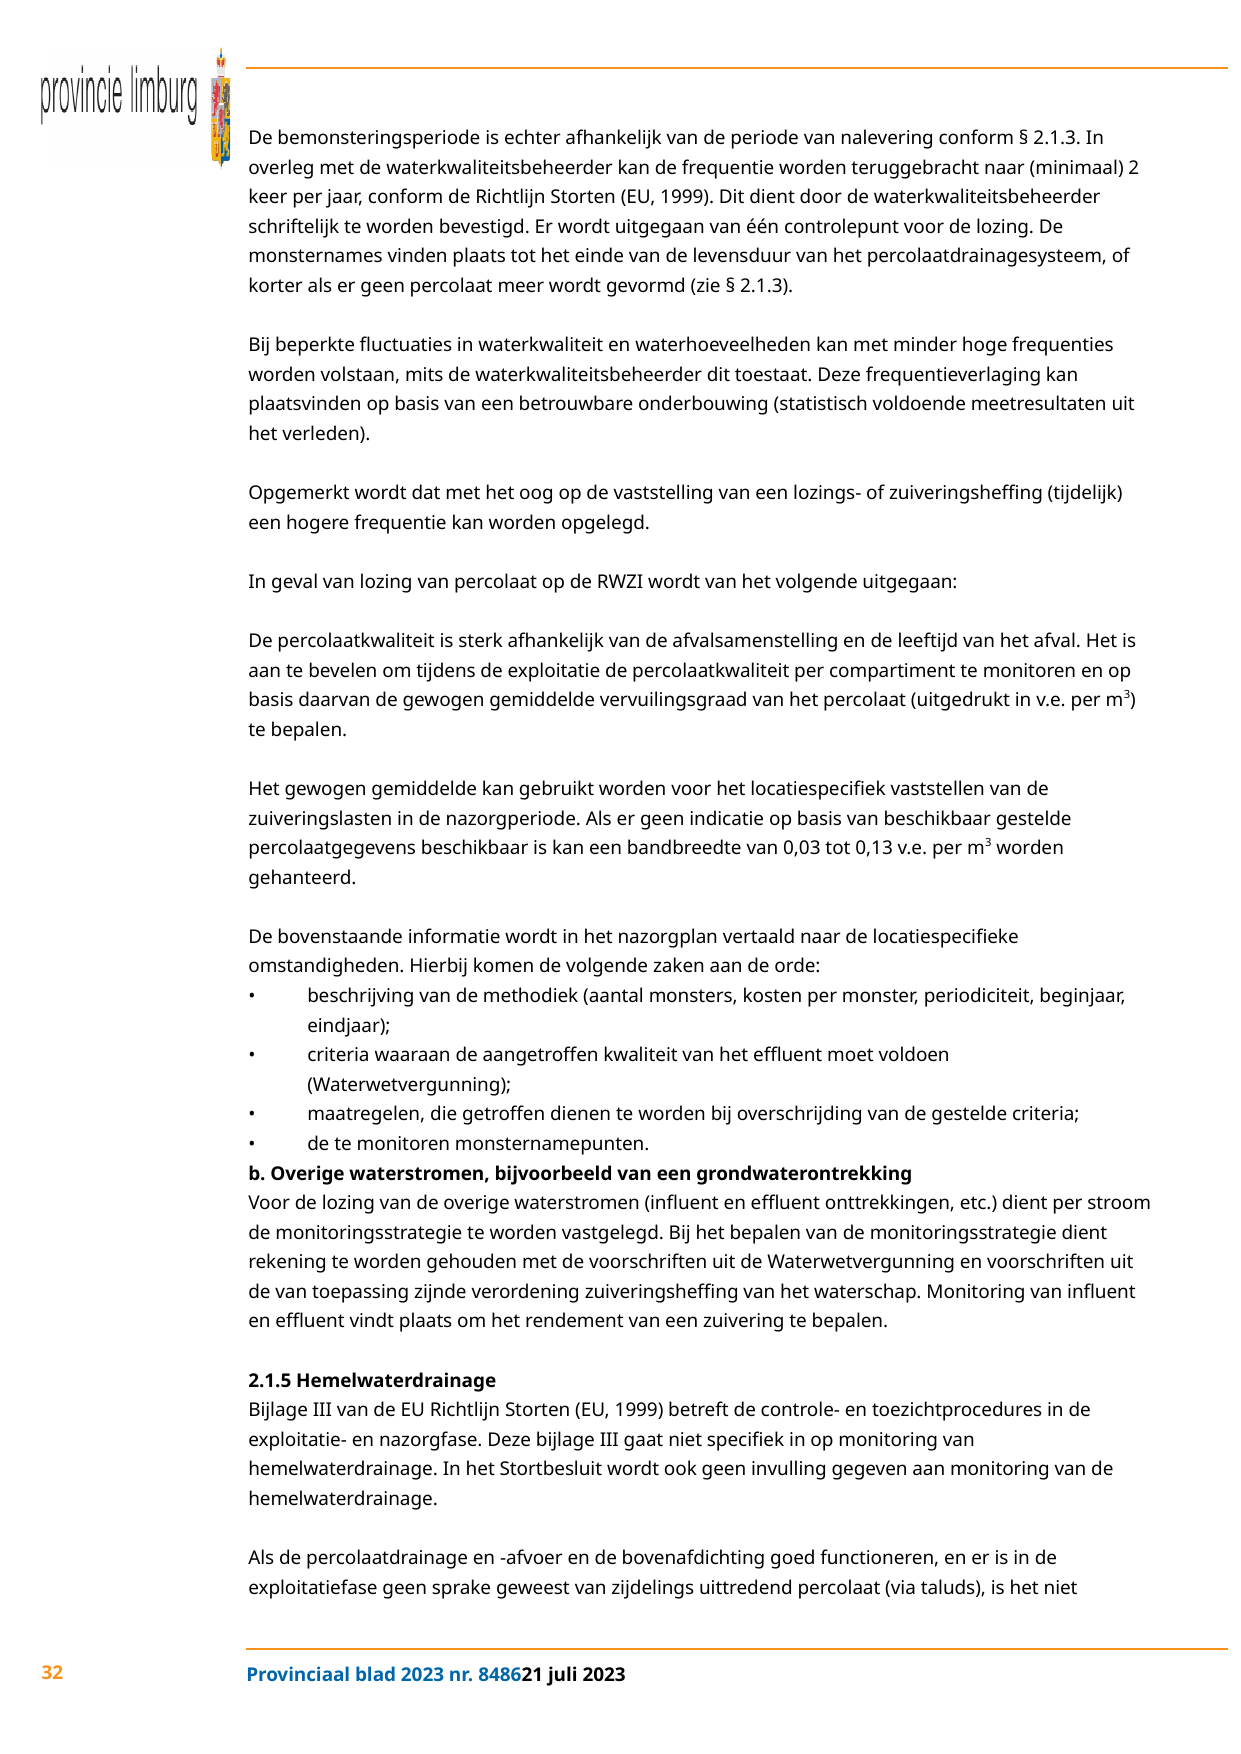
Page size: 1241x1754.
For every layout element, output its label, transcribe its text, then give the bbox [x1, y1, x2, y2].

text Bijlage III van de EU Richtlijn Storten (EU, 1999) betreft de controle- en toezichtprocedures in de exploitatie- en nazorgfase. Deze bijlage III gaat niet specifiek in op monitoring van hemelwaterdrainage. In het Stortbesluit wordt ook geen invulling gegeven aan monitoring van de hemelwaterdrainage. [248, 1396, 1152, 1511]
text Als de percolaatdrainage en -afvoer en de bovenafdichting goed functioneren, en er is in de exploitatiefase geen sprake geweest van zijdelings uittredend percolaat (via taluds), is het niet [248, 1544, 1152, 1600]
text De bovenstaande informatie wordt in het nazorgplan vertaald naar de locatiespecifieke omstandigheden. Hierbij komen de volgende zaken aan de orde: [248, 923, 1152, 978]
list maatregelen, die getroffen dienen te worden bij overschrijding van de gestelde criteria; [248, 1101, 1152, 1126]
text Opgemerkt wordt dat met het oog op de vaststelling van een lozings- of zuiveringsheffing (tijdelijk) een hogere frequentie kan worden opgelegd. [248, 479, 1152, 535]
list criteria waaraan de aangetroffen kwaliteit van het effluent moet voldoen (Waterwetvergunning); [248, 1041, 1152, 1097]
text Bij beperkte fluctuaties in waterkwaliteit en waterhoeveelheden kan met minder hoge frequenties worden volstaan, mits de waterkwaliteitsbeheerder dit toestaat. Deze frequentieverlaging kan plaatsvinden op basis van een betrouwbare onderbouwing (statistisch voldoende meetresultaten uit het verleden). [248, 331, 1152, 446]
text 2.1.5 Hemelwaterdrainage [248, 1367, 1152, 1393]
text Voor de lozing van de overige waterstromen (influent en effluent onttrekkingen, etc.) dient per stroom de monitoringsstrategie te worden vastgelegd. Bij het bepalen van de monitoringsstrategie dient rekening te worden gehouden met de voorschriften uit de Waterwetvergunning en voorschriften uit de van toepassing zijnde verordening zuiveringsheffing van het waterschap. Monitoring van influent en effluent vindt plaats om het rendement van een zuivering te bepalen. [248, 1189, 1152, 1333]
text De percolaatkwaliteit is sterk afhankelijk van de afvalsamenstelling en de leeftijd van het afval. Het is aan te bevelen om tijdens de exploitatie de percolaatkwaliteit per compartiment te monitoren en op basis daarvan de gewogen gemiddelde vervuilingsgraad van het percolaat (uitgedrukt in v.e. per m3) te bepalen. [248, 627, 1152, 742]
text b. Overige waterstromen, bijvoorbeeld van een grondwaterontrekking [248, 1160, 1152, 1186]
list de te monitoren monsternamepunten. [248, 1130, 1152, 1156]
text In geval van lozing van percolaat op de RWZI wordt van het volgende uitgegaan: [248, 568, 1152, 594]
text Het gewogen gemiddelde kan gebruikt worden voor het locatiespecifiek vaststellen van de zuiveringslasten in de nazorgperiode. Als er geen indicatie op basis van beschikbaar gestelde percolaatgegevens beschikbaar is kan een bandbreedte van 0,03 tot 0,13 v.e. per m3 worden gehanteerd. [248, 775, 1152, 890]
list beschrijving van de methodiek (aantal monsters, kosten per monster, periodiciteit, beginjaar, eindjaar); [248, 982, 1152, 1038]
text De bemonsteringsperiode is echter afhankelijk van de periode van nalevering conform § 2.1.3. In overleg met de waterkwaliteitsbeheerder kan de frequentie worden teruggebracht naar (minimaal) 2 keer per jaar, conform de Richtlijn Storten (EU, 1999). Dit dient door de waterkwaliteitsbeheerder schriftelijk te worden bevestigd. Er wordt uitgegaan van één controlepunt voor de lozing. De monsternames vinden plaats tot het einde van de levensduur van het percolaatdrainagesysteem, of korter als er geen percolaat meer wordt gevormd (zie § 2.1.3). [248, 124, 1152, 298]
picture [41, 47, 231, 172]
